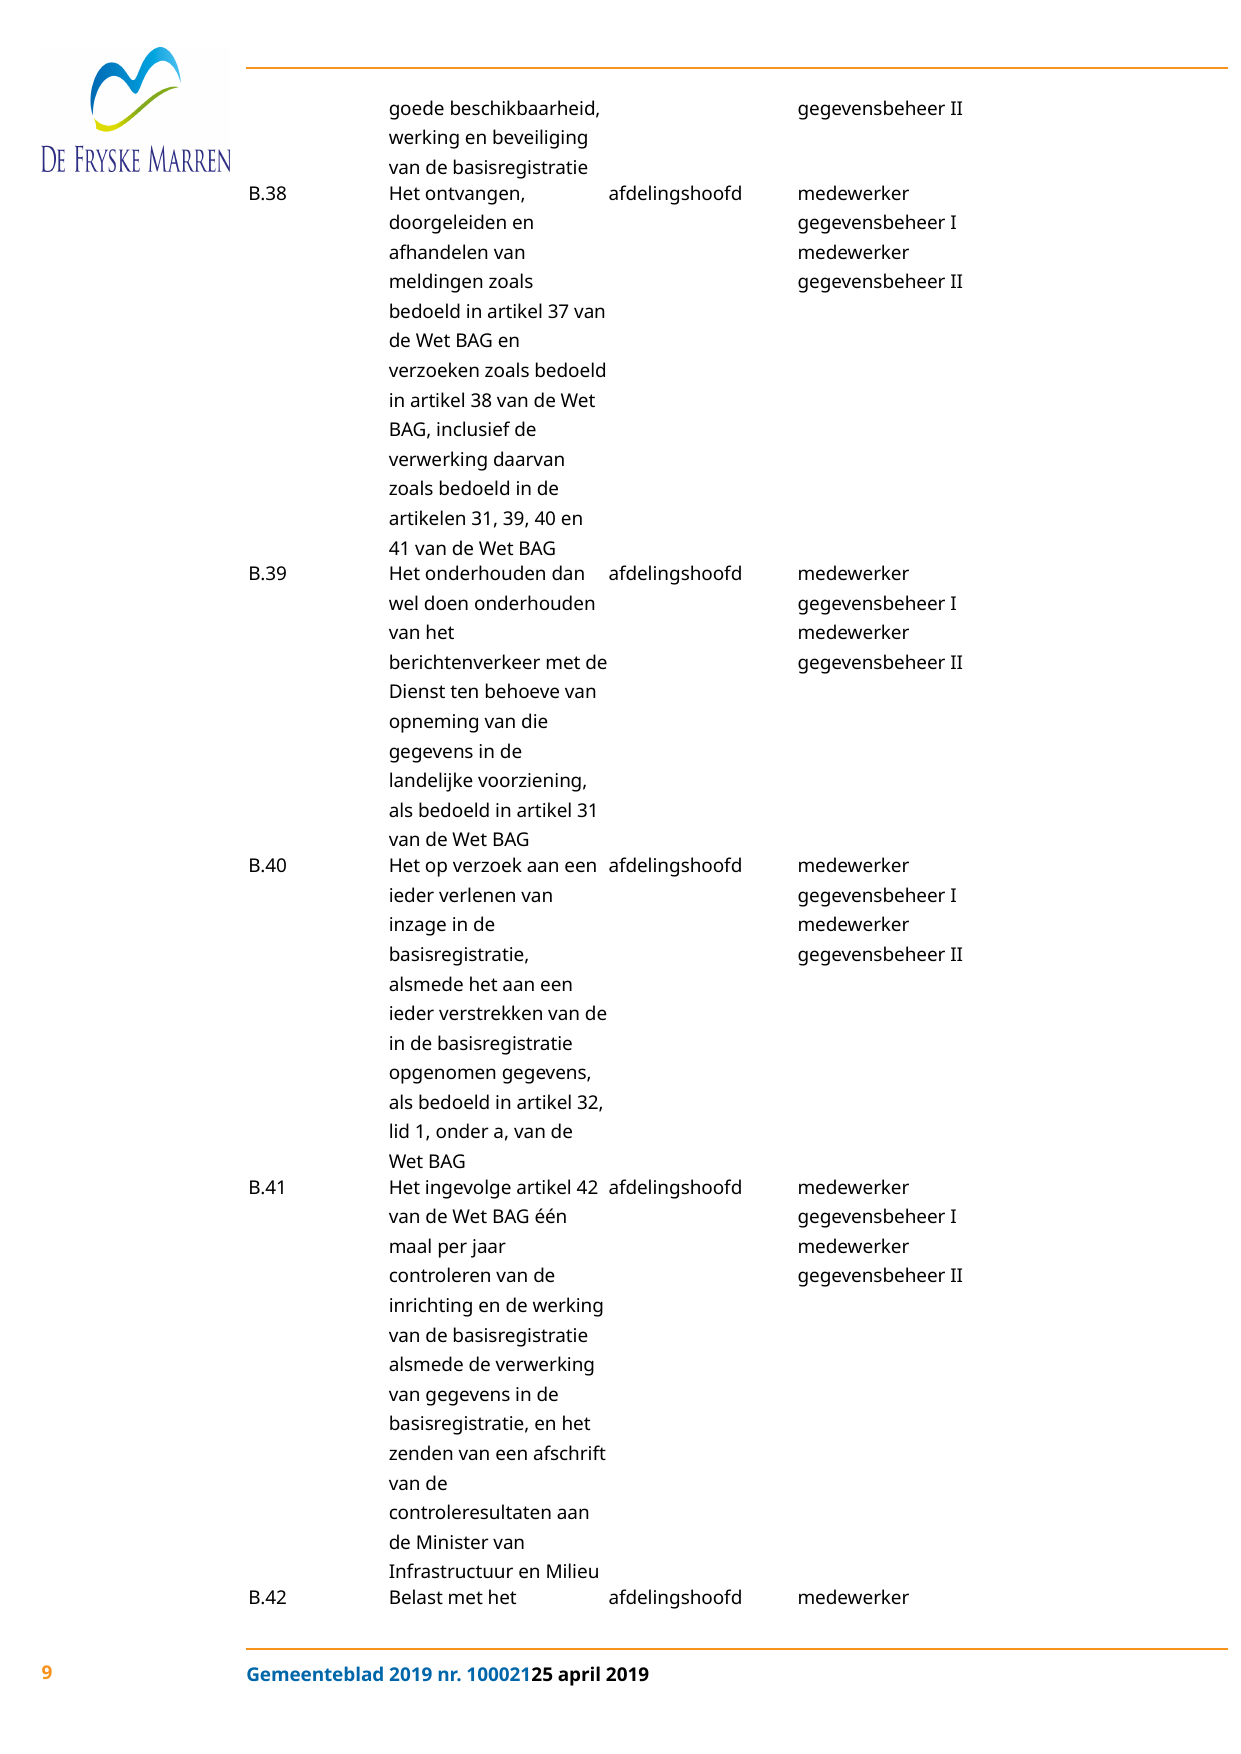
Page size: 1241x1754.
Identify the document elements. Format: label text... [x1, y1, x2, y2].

table_cell afdelingshoofd [608, 1174, 797, 1584]
table_cell medewerker gegevensbeheer I medewerker gegevensbeheer II [798, 180, 987, 560]
table_cell afdelingshoofd [608, 180, 797, 560]
table_cell B.39 [248, 560, 388, 852]
table_cell [987, 1584, 1152, 1610]
table_cell B.40 [248, 853, 388, 1174]
table_cell medewerker gegevensbeheer I medewerker gegevensbeheer II [798, 853, 987, 1174]
table_cell Het ingevolge artikel 42 van de Wet BAG één maal per jaar controleren van de inrichting en de werking van de basisregistratie alsmede de verwerking van gegevens in de basisregistratie, en het zenden van een afschrift van de controleresultaten aan de Minister van Infrastructuur en Milieu [389, 1174, 608, 1584]
table_cell gegevensbeheer II [798, 95, 987, 180]
table_cell [987, 180, 1152, 560]
table_cell afdelingshoofd [608, 560, 797, 852]
table_cell [608, 95, 797, 180]
table_cell Belast met het [389, 1584, 608, 1610]
table_cell Het ontvangen, doorgeleiden en afhandelen van meldingen zoals bedoeld in artikel 37 van de Wet BAG en verzoeken zoals bedoeld in artikel 38 van de Wet BAG, inclusief de verwerking daarvan zoals bedoeld in de artikelen 31, 39, 40 en 41 van de Wet BAG [389, 180, 608, 560]
table_cell medewerker gegevensbeheer I medewerker gegevensbeheer II [798, 560, 987, 852]
table_cell B.42 [248, 1584, 388, 1610]
table_cell medewerker gegevensbeheer I medewerker gegevensbeheer II [798, 1174, 987, 1584]
table_cell medewerker [798, 1584, 987, 1610]
table_cell afdelingshoofd [608, 853, 797, 1174]
picture [41, 47, 231, 172]
table_cell [987, 560, 1152, 852]
table_cell goede beschikbaarheid, werking en beveiliging van de basisregistratie [389, 95, 608, 180]
table_cell B.38 [248, 180, 388, 560]
table_cell Het onderhouden dan wel doen onderhouden van het berichtenverkeer met de Dienst ten behoeve van opneming van die gegevens in de landelijke voorziening, als bedoeld in artikel 31 van de Wet BAG [389, 560, 608, 852]
table_cell [987, 1174, 1152, 1584]
table_cell [987, 95, 1152, 180]
table_cell B.41 [248, 1174, 388, 1584]
table_cell Het op verzoek aan een ieder verlenen van inzage in de basisregistratie, alsmede het aan een ieder verstrekken van de in de basisregistratie opgenomen gegevens, als bedoeld in artikel 32, lid 1, onder a, van de Wet BAG [389, 853, 608, 1174]
table_cell [987, 853, 1152, 1174]
table_cell [248, 95, 388, 180]
table_cell afdelingshoofd [608, 1584, 797, 1610]
